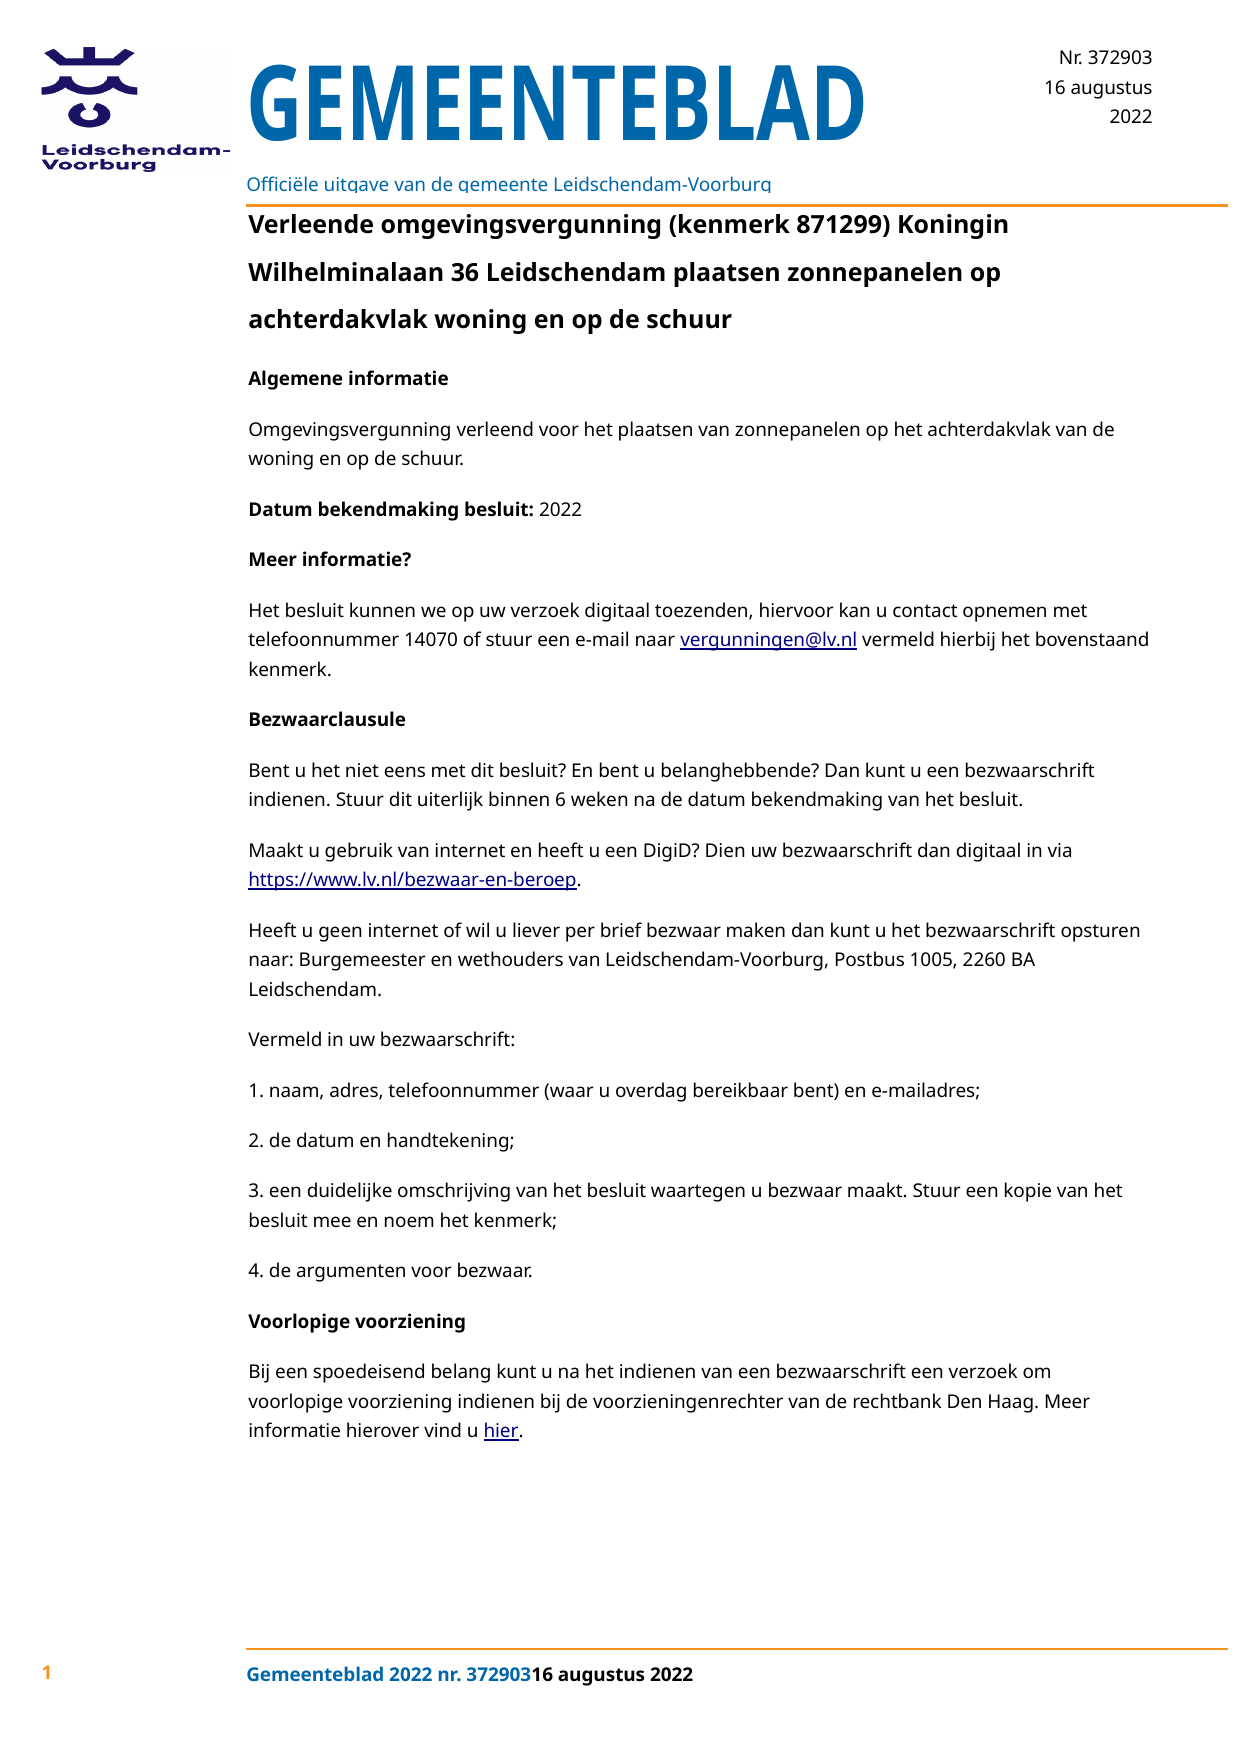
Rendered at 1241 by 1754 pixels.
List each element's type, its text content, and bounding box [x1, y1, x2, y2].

text Heeft u geen internet of wil u liever per brief bezwaar maken dan kunt u het bezwaarschrift opsturen naar: Burgemeester en wethouders van Leidschendam-Voorburg, Postbus 1005, 2260 BA Leidschendam. [248, 917, 1152, 1002]
text Algemene informatie [248, 366, 1152, 391]
text Meer informatie? [248, 546, 1152, 572]
text 4. de argumenten voor bezwaar. [248, 1258, 1152, 1283]
text Het besluit kunnen we op uw verzoek digitaal toezenden, hiervoor kan u contact opnemen met telefoonnummer 14070 of stuur een e-mail naar vergunningen@lv.nl vermeld hierbij het bovenstaand kenmerk. [248, 597, 1152, 682]
text Maakt u gebruik van internet en heeft u een DigiD? Dien uw bezwaarschrift dan digitaal in via https://www.lv.nl/bezwaar-en-beroep. [248, 837, 1152, 892]
text Bij een spoedeisend belang kunt u na het indienen van een bezwaarschrift een verzoek om voorlopige voorziening indienen bij de voorzieningenrechter van de rechtbank Den Haag. Meer informatie hierover vind u hier. [248, 1358, 1152, 1443]
text Vermeld in uw bezwaarschrift: [248, 1026, 1152, 1052]
text Voorlopige voorziening [248, 1308, 1152, 1334]
text 2. de datum en handtekening; [248, 1127, 1152, 1153]
text Bezwaarclausule [248, 706, 1152, 732]
text Omgevingsvergunning verleend voor het plaatsen van zonnepanelen op het achterdakvlak van de woning en op de schuur. [248, 416, 1152, 471]
picture [41, 47, 231, 172]
text 3. een duidelijke omschrijving van het besluit waartegen u bezwaar maakt. Stuur een kopie van het besluit mee en noem het kenmerk; [248, 1178, 1152, 1233]
text Datum bekendmaking besluit: 2022 [248, 496, 1152, 522]
text Verleende omgevingsvergunning (kenmerk 871299) Koningin Wilhelminalaan 36 Leidschendam plaatsen zonnepanelen op achterdakvlak woning en op de schuur [248, 207, 1152, 336]
text Bent u het niet eens met dit besluit? En bent u belanghebbende? Dan kunt u een bezwaarschrift indienen. Stuur dit uiterlijk binnen 6 weken na de datum bekendmaking van het besluit. [248, 757, 1152, 812]
text 1. naam, adres, telefoonnummer (waar u overdag bereikbaar bent) en e-mailadres; [248, 1077, 1152, 1102]
